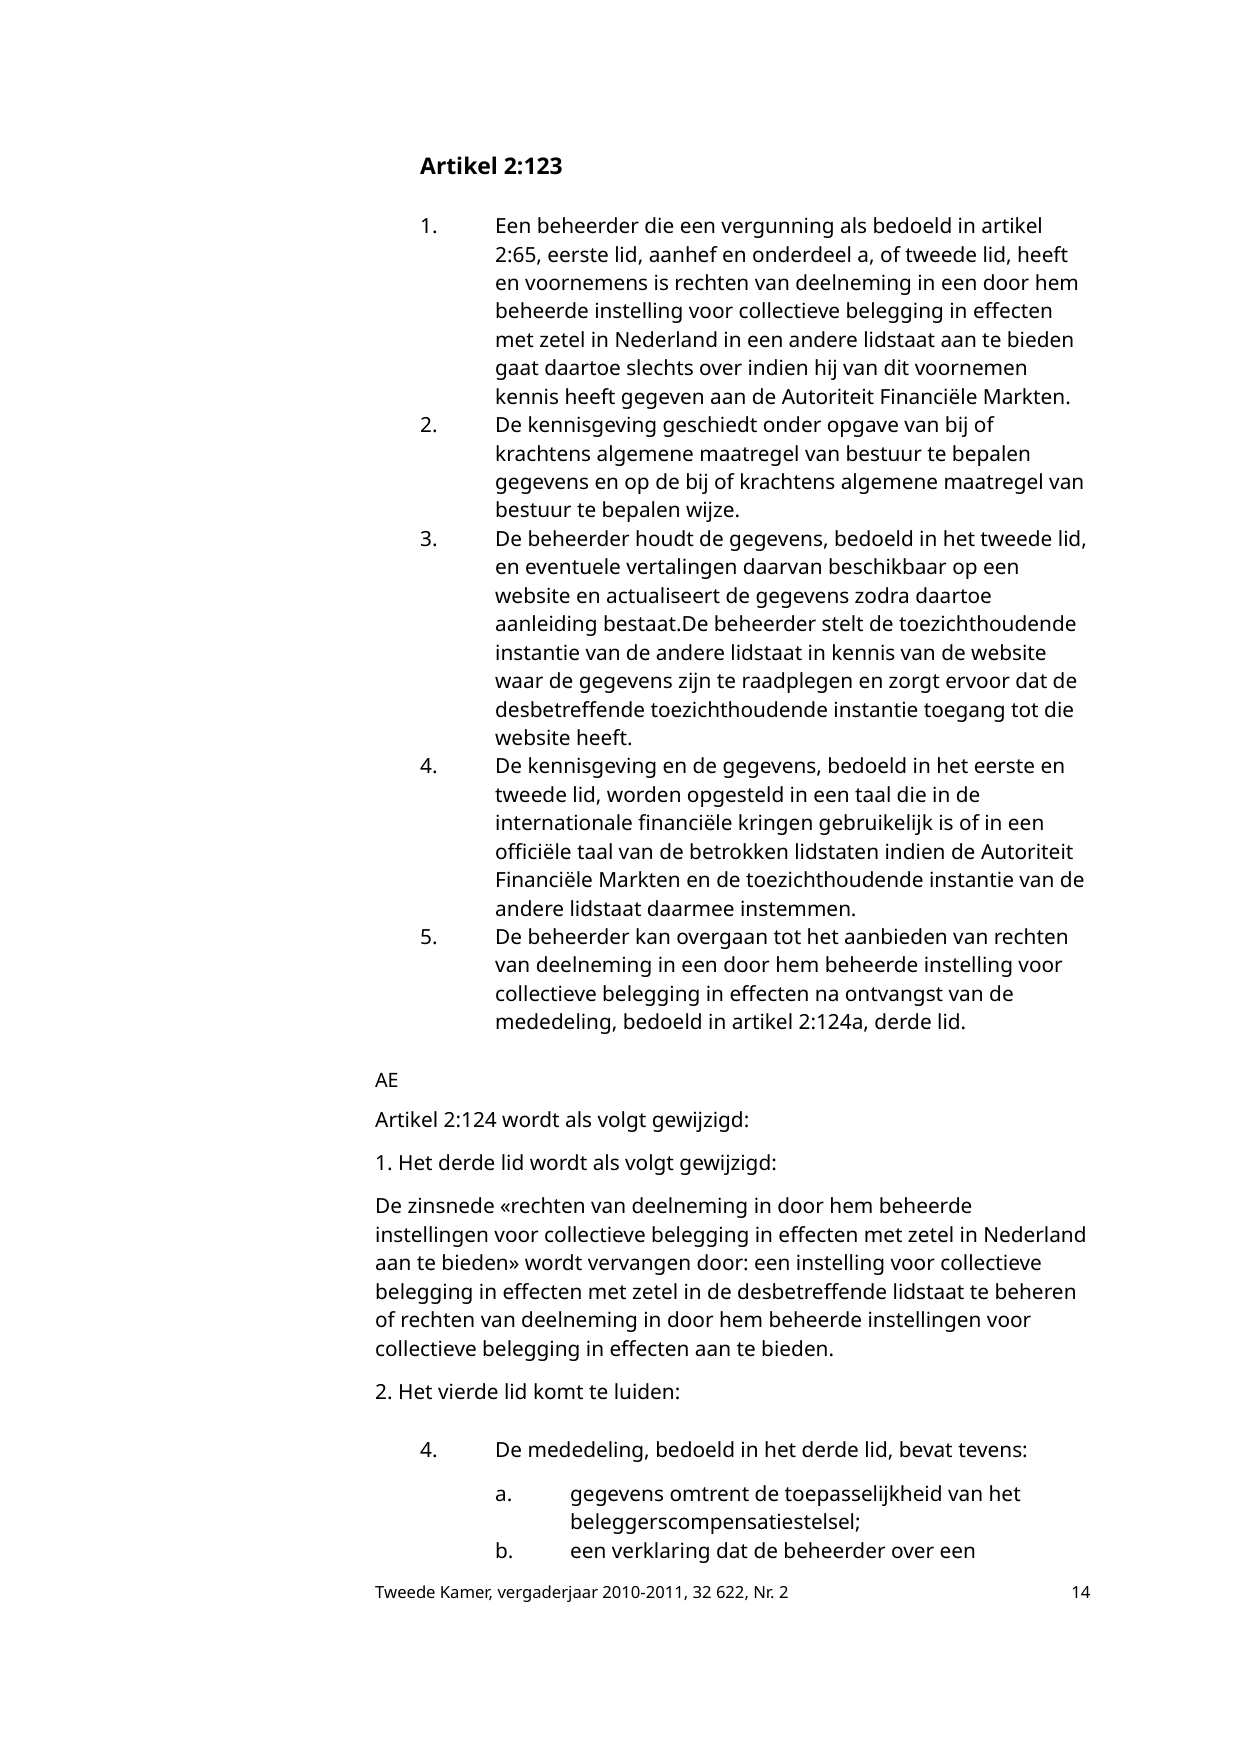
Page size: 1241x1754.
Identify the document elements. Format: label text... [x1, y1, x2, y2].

list De kennisgeving geschiedt onder opgave van bij of krachtens algemene maatregel van bestuur te bepalen gegevens en op de bij of krachtens algemene maatregel van bestuur te bepalen wijze. [420, 410, 1090, 524]
list De beheerder kan overgaan tot het aanbieden van rechten van deelneming in een door hem beheerde instelling voor collectieve belegging in effecten na ontvangst van de mededeling, bedoeld in artikel 2:124a, derde lid. [420, 922, 1090, 1036]
list een verklaring dat de beheerder over een [495, 1536, 1090, 1564]
text AE [375, 1066, 1090, 1093]
text 1. Het derde lid wordt als volgt gewijzigd: [375, 1148, 1090, 1177]
list gegevens omtrent de toepasselijkheid van het beleggerscompensatiestelsel; [495, 1479, 1090, 1536]
text Artikel 2:124 wordt als volgt gewijzigd: [375, 1105, 1090, 1133]
text De zinsnede «rechten van deelneming in door hem beheerde instellingen voor collectieve belegging in effecten met zetel in Nederland aan te bieden» wordt vervangen door: een instelling voor collectieve belegging in effecten met zetel in de desbetreffende lidstaat te beheren of rechten van deelneming in door hem beheerde instellingen voor collectieve belegging in effecten aan te bieden. [375, 1192, 1090, 1362]
list Een beheerder die een vergunning als bedoeld in artikel 2:65, eerste lid, aanhef en onderdeel a, of tweede lid, heeft en voornemens is rechten van deelneming in een door hem beheerde instelling voor collectieve belegging in effecten met zetel in Nederland in een andere lidstaat aan te bieden gaat daartoe slechts over indien hij van dit voornemen kennis heeft gegeven aan de Autoriteit Financiële Markten. [420, 211, 1090, 410]
text 2. Het vierde lid komt te luiden: [375, 1377, 1090, 1406]
list De kennisgeving en de gegevens, bedoeld in het eerste en tweede lid, worden opgesteld in een taal die in de internationale financiële kringen gebruikelijk is of in een officiële taal van de betrokken lidstaten indien de Autoriteit Financiële Markten en de toezichthoudende instantie van de andere lidstaat daarmee instemmen. [420, 752, 1090, 922]
list De mededeling, bedoeld in het derde lid, bevat tevens: [420, 1436, 1090, 1464]
subtitle Artikel 2:123 [420, 150, 1090, 181]
list De beheerder houdt de gegevens, bedoeld in het tweede lid, en eventuele vertalingen daarvan beschikbaar op een website en actualiseert de gegevens zodra daartoe aanleiding bestaat.De beheerder stelt de toezichthoudende instantie van de andere lidstaat in kennis van de website waar de gegevens zijn te raadplegen en zorgt ervoor dat de desbetreffende toezichthoudende instantie toegang tot die website heeft. [420, 524, 1090, 752]
